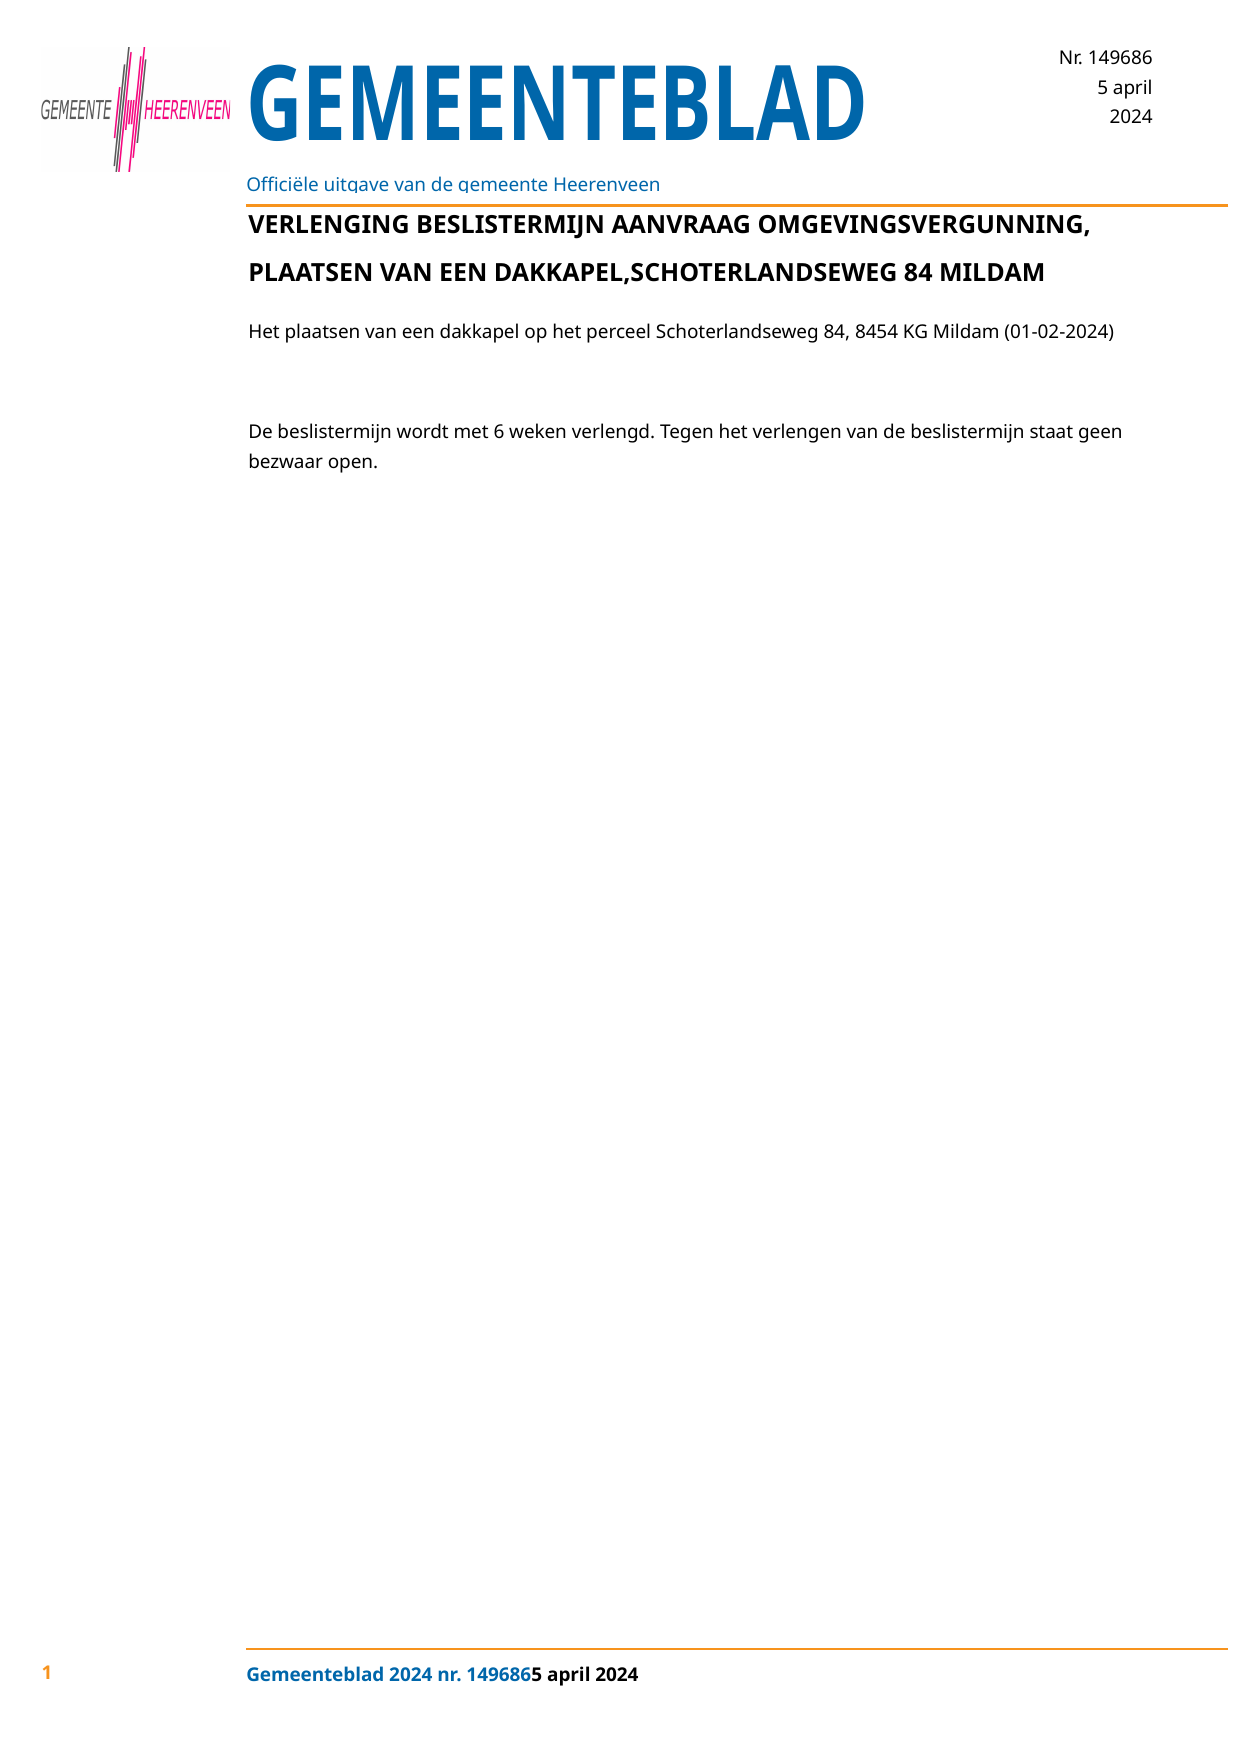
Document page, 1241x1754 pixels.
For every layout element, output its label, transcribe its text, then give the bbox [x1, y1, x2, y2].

text VERLENGING BESLISTERMIJN AANVRAAG OMGEVINGSVERGUNNING, PLAATSEN VAN EEN DAKKAPEL,SCHOTERLANDSEWEG 84 MILDAM [248, 207, 1152, 288]
picture [41, 47, 231, 172]
text De beslistermijn wordt met 6 weken verlengd. Tegen het verlengen van de beslistermijn staat geen bezwaar open. [248, 419, 1152, 474]
text Het plaatsen van een dakkapel op het perceel Schoterlandseweg 84, 8454 KG Mildam (01-02-2024) [248, 318, 1152, 344]
